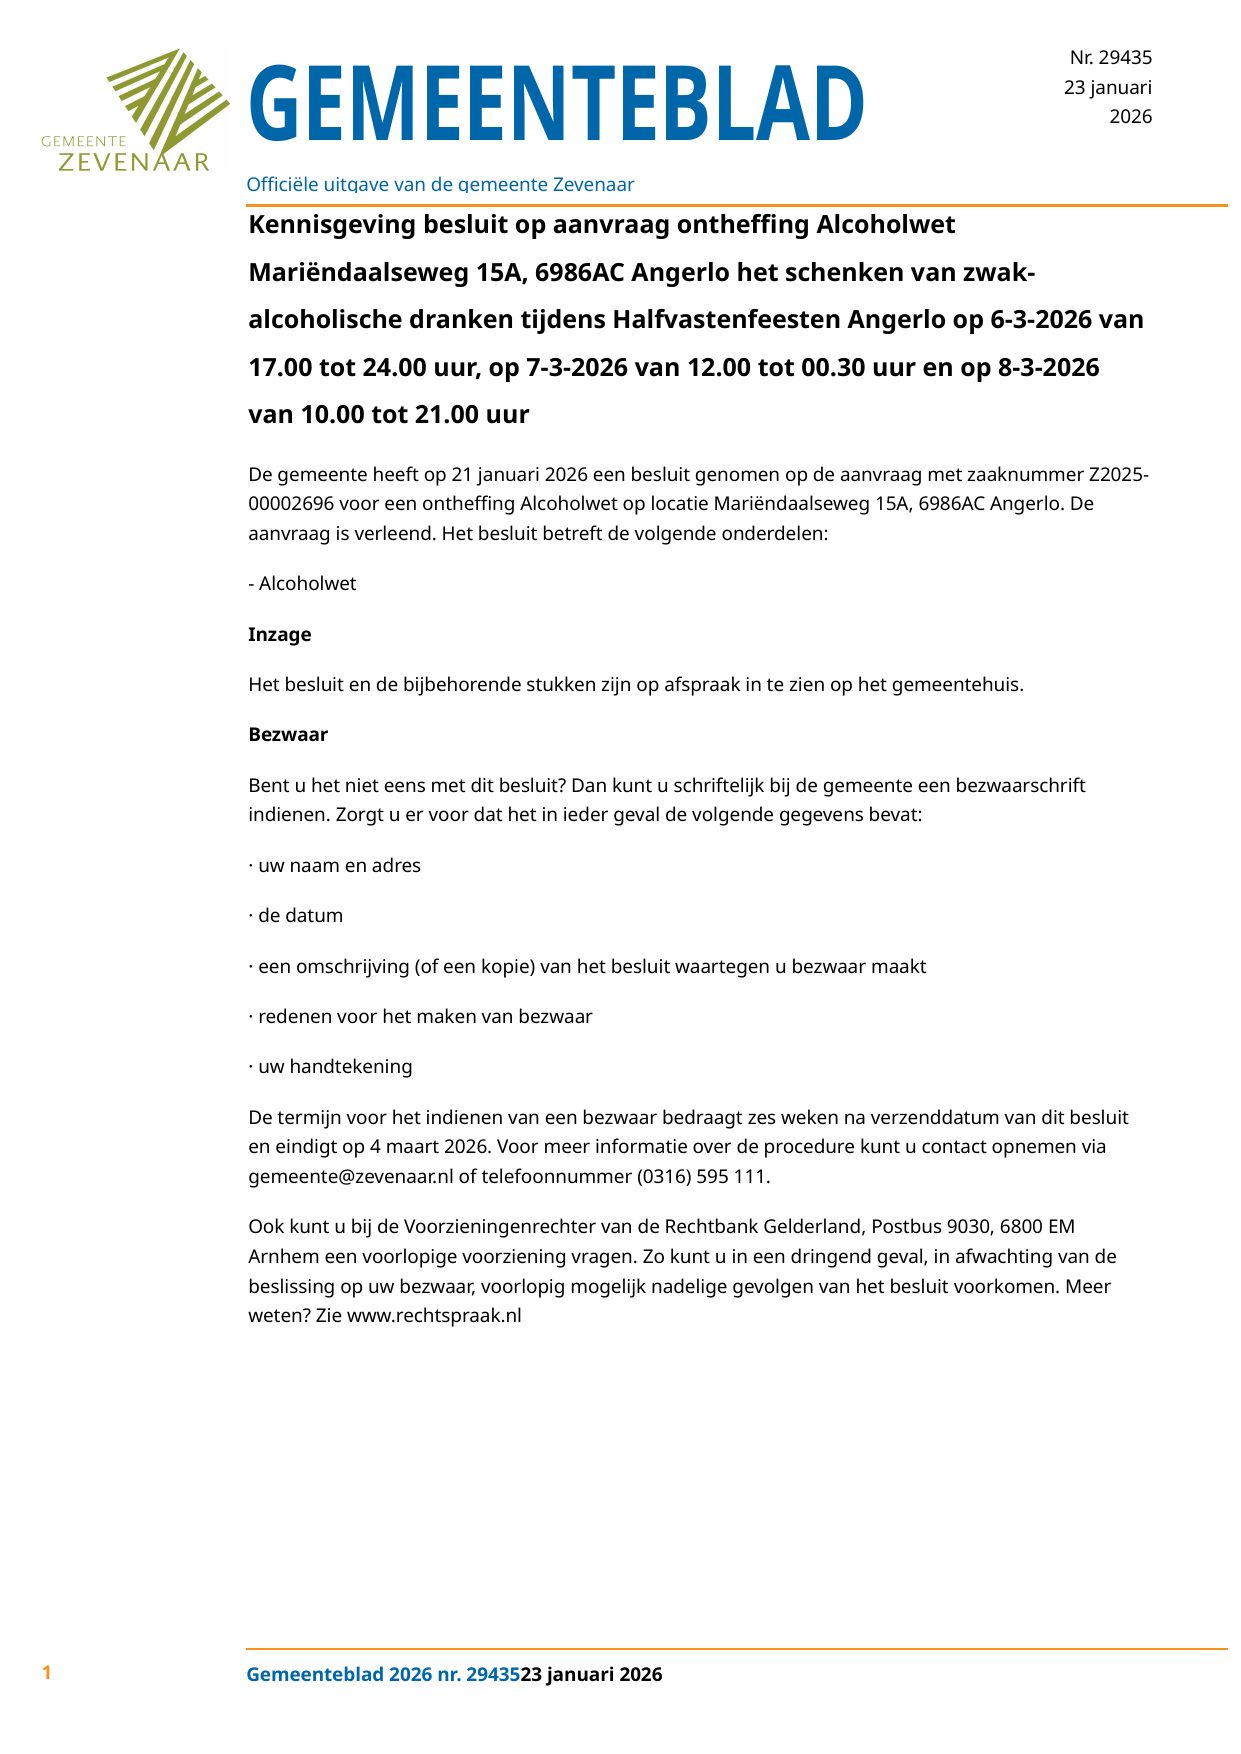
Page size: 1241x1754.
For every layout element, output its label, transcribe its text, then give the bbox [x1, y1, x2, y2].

text Ook kunt u bij de Voorzieningenrechter van de Rechtbank Gelderland, Postbus 9030, 6800 EM Arnhem een voorlopige voorziening vragen. Zo kunt u in een dringend geval, in afwachting van de beslissing op uw bezwaar, voorlopig mogelijk nadelige gevolgen van het besluit voorkomen. Meer weten? Zie www.rechtspraak.nl [248, 1214, 1152, 1328]
text · een omschrijving (of een kopie) van het besluit waartegen u bezwaar maakt [248, 953, 1152, 978]
text · uw handtekening [248, 1054, 1152, 1079]
text Bent u het niet eens met dit besluit? Dan kunt u schriftelijk bij de gemeente een bezwaarschrift indienen. Zorgt u er voor dat het in ieder geval de volgende gegevens bevat: [248, 772, 1152, 827]
text · de datum [248, 902, 1152, 928]
text · redenen voor het maken van bezwaar [248, 1003, 1152, 1029]
picture [41, 47, 231, 172]
text Inzage [248, 621, 1152, 646]
text Het besluit en de bijbehorende stukken zijn op afspraak in te zien op het gemeentehuis. [248, 671, 1152, 697]
text De gemeente heeft op 21 januari 2026 een besluit genomen op de aanvraag met zaaknummer Z2025-00002696 voor een ontheffing Alcoholwet op locatie Mariëndaalseweg 15A, 6986AC Angerlo. De aanvraag is verleend. Het besluit betreft de volgende onderdelen: [248, 461, 1152, 546]
text - Alcoholwet [248, 570, 1152, 596]
text Bezwaar [248, 722, 1152, 747]
text · uw naam en adres [248, 852, 1152, 878]
text Kennisgeving besluit op aanvraag ontheffing Alcoholwet Mariëndaalseweg 15A, 6986AC Angerlo het schenken van zwak-alcoholische dranken tijdens Halfvastenfeesten Angerlo op 6-3-2026 van 17.00 tot 24.00 uur, op 7-3-2026 van 12.00 tot 00.30 uur en op 8-3-2026 van 10.00 tot 21.00 uur [248, 207, 1152, 431]
text De termijn voor het indienen van een bezwaar bedraagt zes weken na verzenddatum van dit besluit en eindigt op 4 maart 2026. Voor meer informatie over de procedure kunt u contact opnemen via gemeente@zevenaar.nl of telefoonnummer (0316) 595 111. [248, 1104, 1152, 1189]
